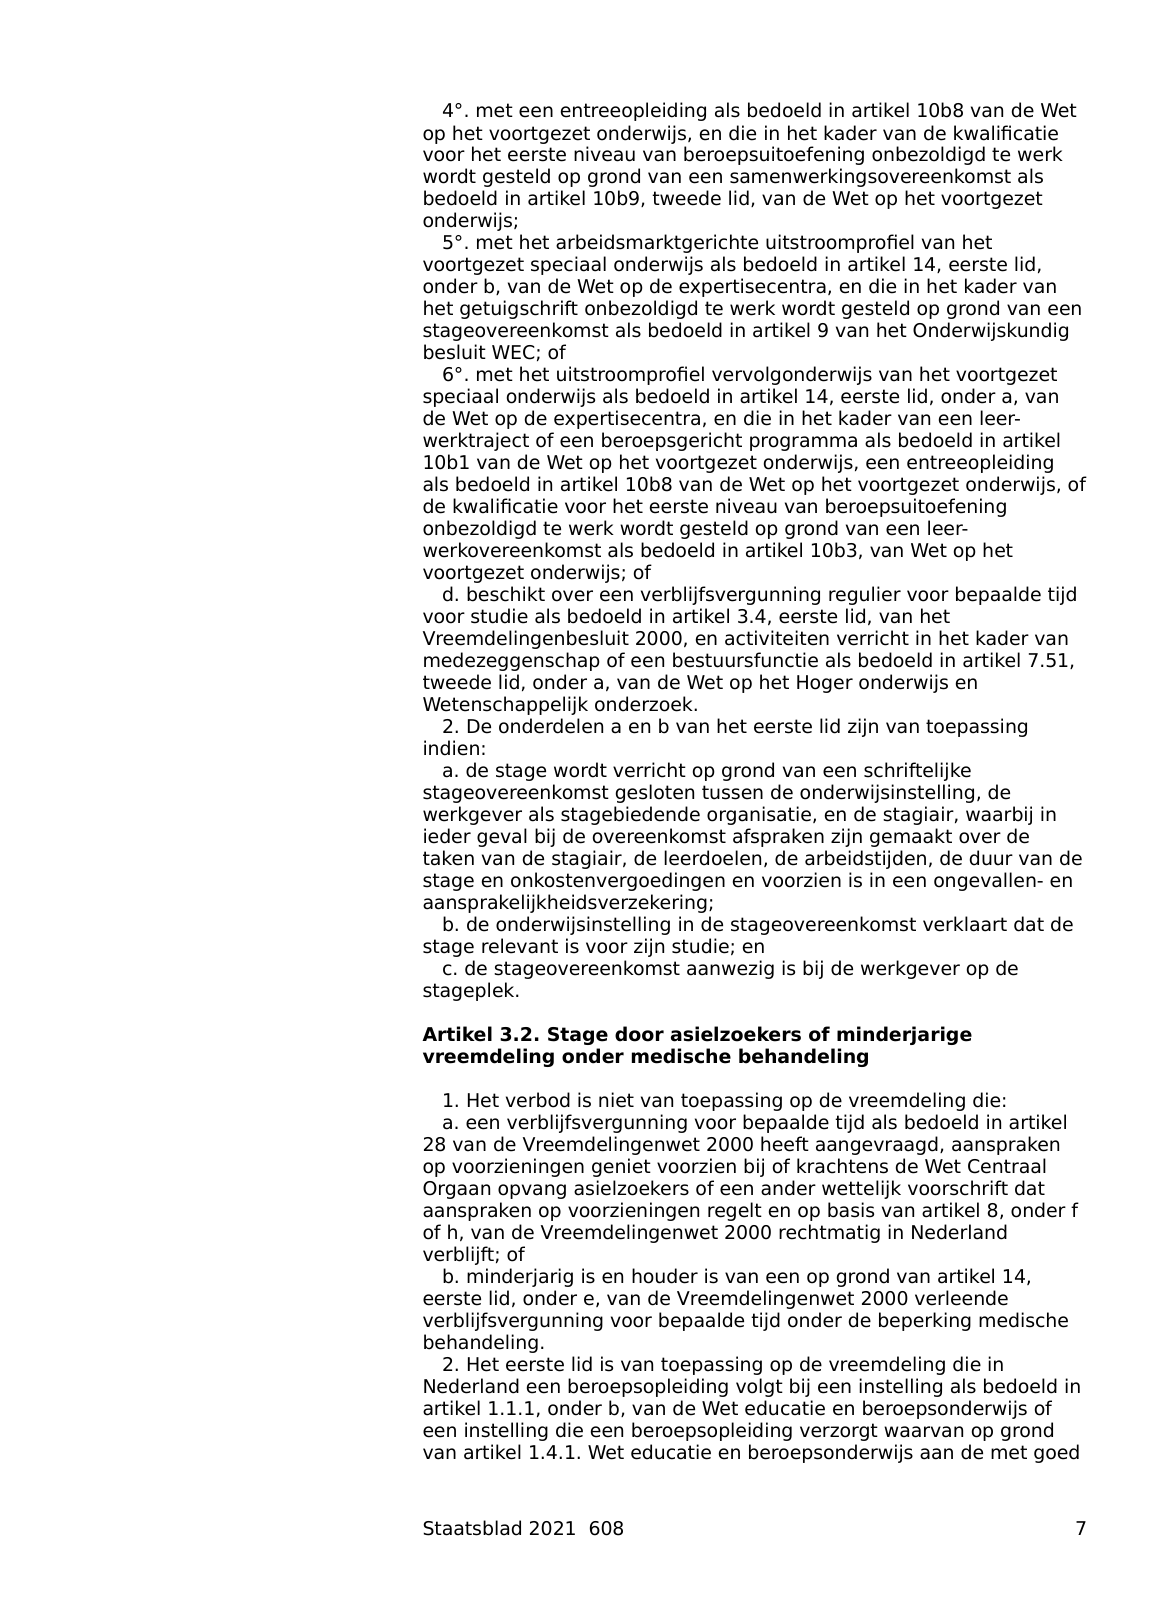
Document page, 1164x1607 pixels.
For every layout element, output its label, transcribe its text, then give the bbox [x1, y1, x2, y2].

text 1. Het verbod is niet van toepassing op de vreemdeling die: [422, 1090, 1087, 1112]
text a. de stage wordt verricht op grond van een schriftelijke stageovereenkomst gesloten tussen de onderwijsinstelling, de werkgever als stagebiedende organisatie, en de stagiair, waarbij in ieder geval bij de overeenkomst afspraken zijn gemaakt over de taken van de stagiair, de leerdoelen, de arbeidstijden, de duur van de stage en onkostenvergoedingen en voorzien is in een ongevallen- en aansprakelijkheidsverzekering; [422, 760, 1087, 914]
text 5°. met het arbeidsmarktgerichte uitstroomprofiel van het voortgezet speciaal onderwijs als bedoeld in artikel 14, eerste lid, onder b, van de Wet op de expertisecentra, en die in het kader van het getuigschrift onbezoldigd te werk wordt gesteld op grond van een stageovereenkomst als bedoeld in artikel 9 van het Onderwijskundig besluit WEC; of [422, 232, 1087, 364]
text d. beschikt over een verblijfsvergunning regulier voor bepaalde tijd voor studie als bedoeld in artikel 3.4, eerste lid, van het Vreemdelingenbesluit 2000, en activiteiten verricht in het kader van medezeggenschap of een bestuursfunctie als bedoeld in artikel 7.51, tweede lid, onder a, van de Wet op het Hoger onderwijs en Wetenschappelijk onderzoek. [422, 584, 1087, 716]
text 4°. met een entreeopleiding als bedoeld in artikel 10b8 van de Wet op het voortgezet onderwijs, en die in het kader van de kwalificatie voor het eerste niveau van beroepsuitoefening onbezoldigd te werk wordt gesteld op grond van een samenwerkingsovereenkomst als bedoeld in artikel 10b9, tweede lid, van de Wet op het voortgezet onderwijs; [422, 100, 1087, 232]
text a. een verblijfsvergunning voor bepaalde tijd als bedoeld in artikel 28 van de Vreemdelingenwet 2000 heeft aangevraagd, aanspraken op voorzieningen geniet voorzien bij of krachtens de Wet Centraal Orgaan opvang asielzoekers of een ander wettelijk voorschrift dat aanspraken op voorzieningen regelt en op basis van artikel 8, onder f of h, van de Vreemdelingenwet 2000 rechtmatig in Nederland verblijft; of [422, 1112, 1087, 1266]
text 6°. met het uitstroomprofiel vervolgonderwijs van het voortgezet speciaal onderwijs als bedoeld in artikel 14, eerste lid, onder a, van de Wet op de expertisecentra, en die in het kader van een leer-werktraject of een beroepsgericht programma als bedoeld in artikel 10b1 van de Wet op het voortgezet onderwijs, een entreeopleiding als bedoeld in artikel 10b8 van de Wet op het voortgezet onderwijs, of de kwalificatie voor het eerste niveau van beroepsuitoefening onbezoldigd te werk wordt gesteld op grond van een leer-werkovereenkomst als bedoeld in artikel 10b3, van Wet op het voortgezet onderwijs; of [422, 364, 1087, 584]
text 2. De onderdelen a en b van het eerste lid zijn van toepassing indien: [422, 716, 1087, 760]
text c. de stageovereenkomst aanwezig is bij de werkgever op de stageplek. [422, 958, 1087, 1002]
text b. de onderwijsinstelling in de stageovereenkomst verklaart dat de stage relevant is voor zijn studie; en [422, 914, 1087, 958]
text b. minderjarig is en houder is van een op grond van artikel 14, eerste lid, onder e, van de Vreemdelingenwet 2000 verleende verblijfsvergunning voor bepaalde tijd onder de beperking medische behandeling. [422, 1266, 1087, 1354]
text 2. Het eerste lid is van toepassing op de vreemdeling die in Nederland een beroepsopleiding volgt bij een instelling als bedoeld in artikel 1.1.1, onder b, van de Wet educatie en beroepsonderwijs of een instelling die een beroepsopleiding verzorgt waarvan op grond van artikel 1.4.1. Wet educatie en beroepsonderwijs aan de met goed [422, 1354, 1087, 1463]
subtitle Artikel 3.2. Stage door asielzoekers of minderjarige vreemdeling onder medische behandeling [422, 1024, 1087, 1068]
